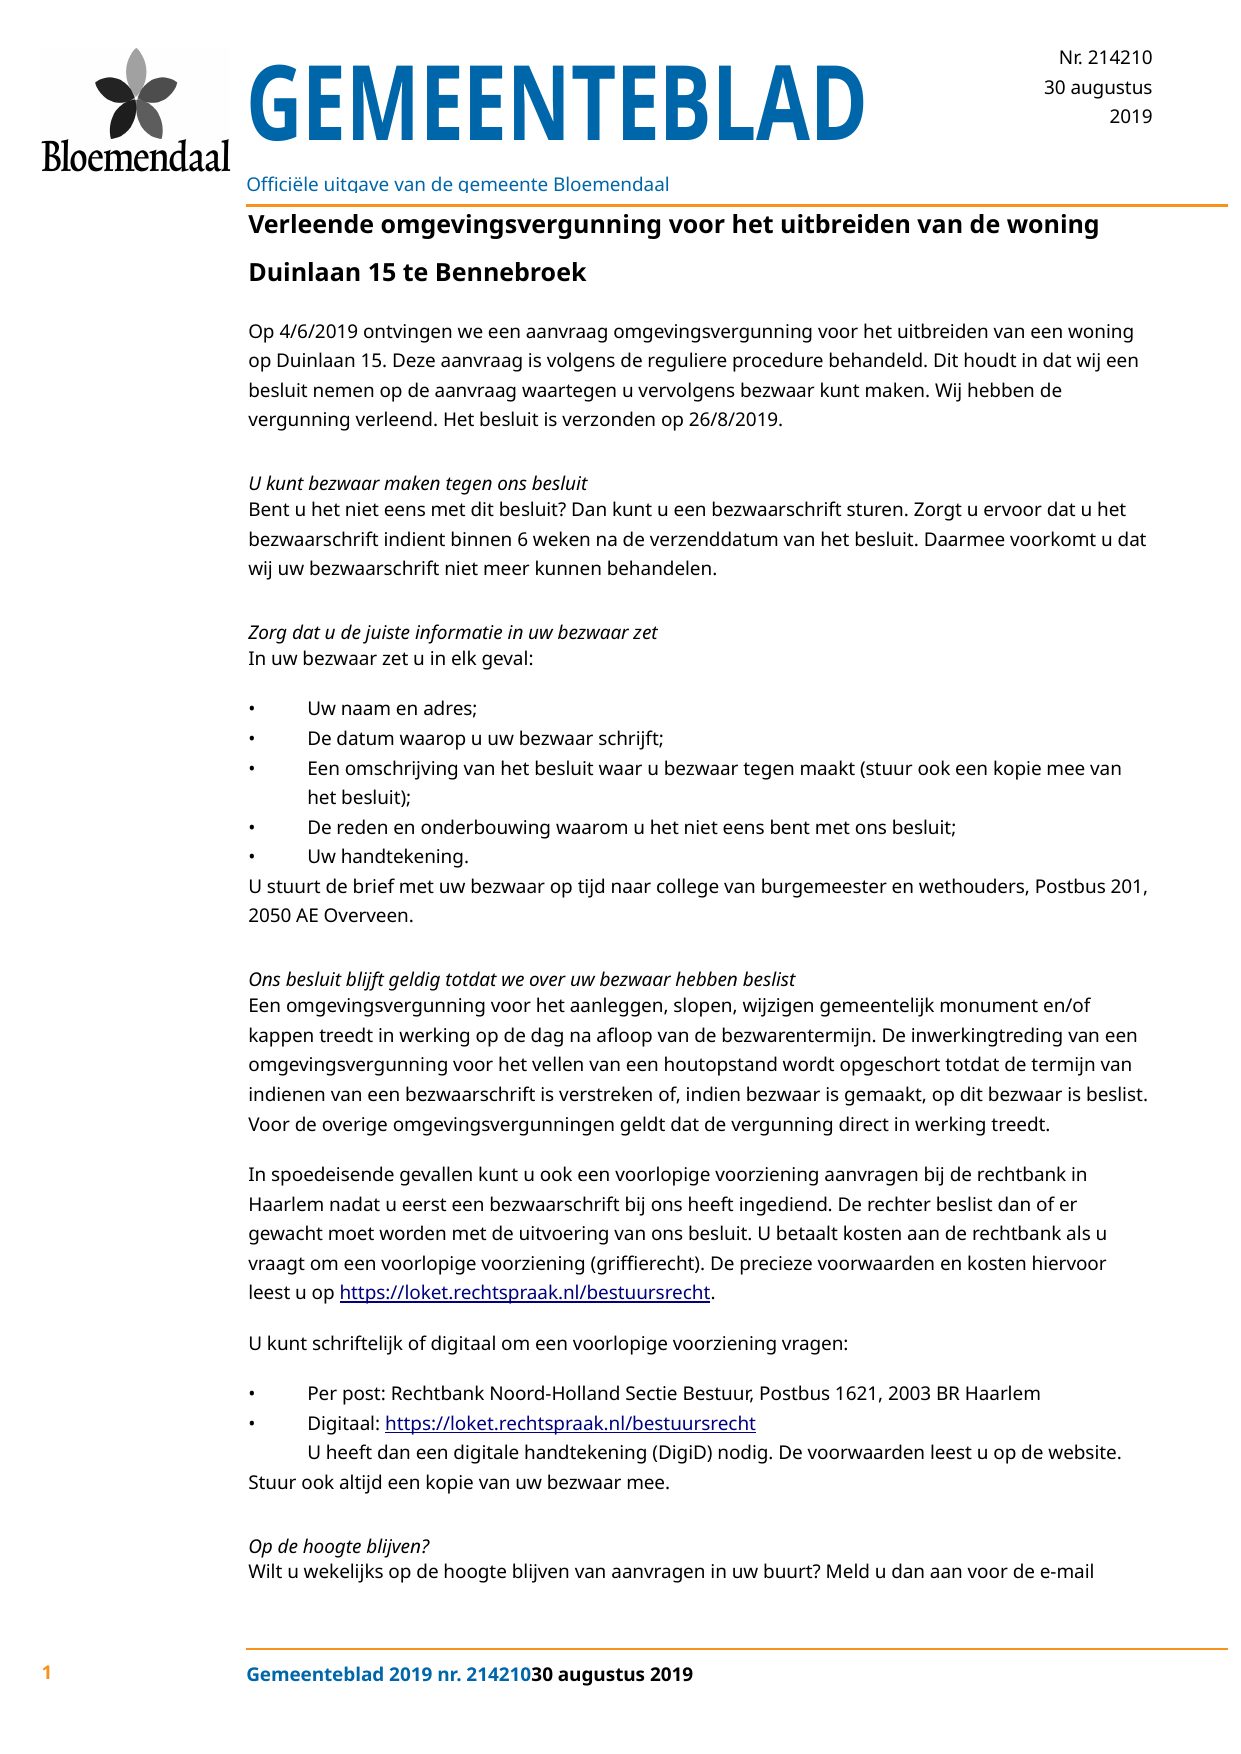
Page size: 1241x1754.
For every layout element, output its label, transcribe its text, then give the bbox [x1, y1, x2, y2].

text Verleende omgevingsvergunning voor het uitbreiden van de woning Duinlaan 15 te Bennebroek [248, 207, 1152, 288]
text Wilt u wekelijks op de hoogte blijven van aanvragen in uw buurt? Meld u dan aan voor de e-mail [248, 1559, 1152, 1584]
text Zorg dat u de juiste informatie in uw bezwaar zet [248, 619, 1152, 645]
list Uw handtekening. [248, 843, 1152, 869]
list Per post: Rechtbank Noord-Holland Sectie Bestuur, Postbus 1621, 2003 BR Haarlem [248, 1380, 1152, 1406]
list Een omschrijving van het besluit waar u bezwaar tegen maakt (stuur ook een kopie mee van het besluit); [248, 755, 1152, 810]
text In spoedeisende gevallen kunt u ook een voorlopige voorziening aanvragen bij de rechtbank in Haarlem nadat u eerst een bezwaarschrift bij ons heeft ingediend. De rechter beslist dan of er gewacht moet worden met de uitvoering van ons besluit. U betaalt kosten aan de rechtbank als u vraagt om een voorlopige voorziening (griffierecht). De precieze voorwaarden en kosten hiervoor leest u op https://loket.rechtspraak.nl/bestuursrecht. [248, 1161, 1152, 1305]
list De reden en onderbouwing waarom u het niet eens bent met ons besluit; [248, 814, 1152, 840]
text U stuurt de brief met uw bezwaar op tijd naar college van burgemeester en wethouders, Postbus 201, 2050 AE Overveen. [248, 873, 1152, 928]
picture [41, 47, 231, 172]
text Stuur ook altijd een kopie van uw bezwaar mee. [248, 1469, 1152, 1495]
list De datum waarop u uw bezwaar schrijft; [248, 725, 1152, 751]
list Uw naam en adres; [248, 696, 1152, 721]
text In uw bezwaar zet u in elk geval: [248, 645, 1152, 671]
text Een omgevingsvergunning voor het aanleggen, slopen, wijzigen gemeentelijk monument en/of kappen treedt in werking op de dag na afloop van de bezwarentermijn. De inwerkingtreding van een omgevingsvergunning voor het vellen van een houtopstand wordt opgeschort totdat de termijn van indienen van een bezwaarschrift is verstreken of, indien bezwaar is gemaakt, op dit bezwaar is beslist. Voor de overige omgevingsvergunningen geldt dat de vergunning direct in werking treedt. [248, 992, 1152, 1136]
list U heeft dan een digitale handtekening (DigiD) nodig. De voorwaarden leest u op de website. [248, 1439, 1152, 1465]
text Bent u het niet eens met dit besluit? Dan kunt u een bezwaarschrift sturen. Zorgt u ervoor dat u het bezwaarschrift indient binnen 6 weken na de verzenddatum van het besluit. Daarmee voorkomt u dat wij uw bezwaarschrift niet meer kunnen behandelen. [248, 496, 1152, 581]
text U kunt bezwaar maken tegen ons besluit [248, 471, 1152, 496]
text Op de hoogte blijven? [248, 1533, 1152, 1559]
text U kunt schriftelijk of digitaal om een voorlopige voorziening vragen: [248, 1330, 1152, 1356]
text Ons besluit blijft geldig totdat we over uw bezwaar hebben beslist [248, 967, 1152, 992]
list Digitaal: https://loket.rechtspraak.nl/bestuursrecht [248, 1410, 1152, 1436]
text Op 4/6/2019 ontvingen we een aanvraag omgevingsvergunning voor het uitbreiden van een woning op Duinlaan 15. Deze aanvraag is volgens de reguliere procedure behandeld. Dit houdt in dat wij een besluit nemen op de aanvraag waartegen u vervolgens bezwaar kunt maken. Wij hebben de vergunning verleend. Het besluit is verzonden op 26/8/2019. [248, 318, 1152, 432]
